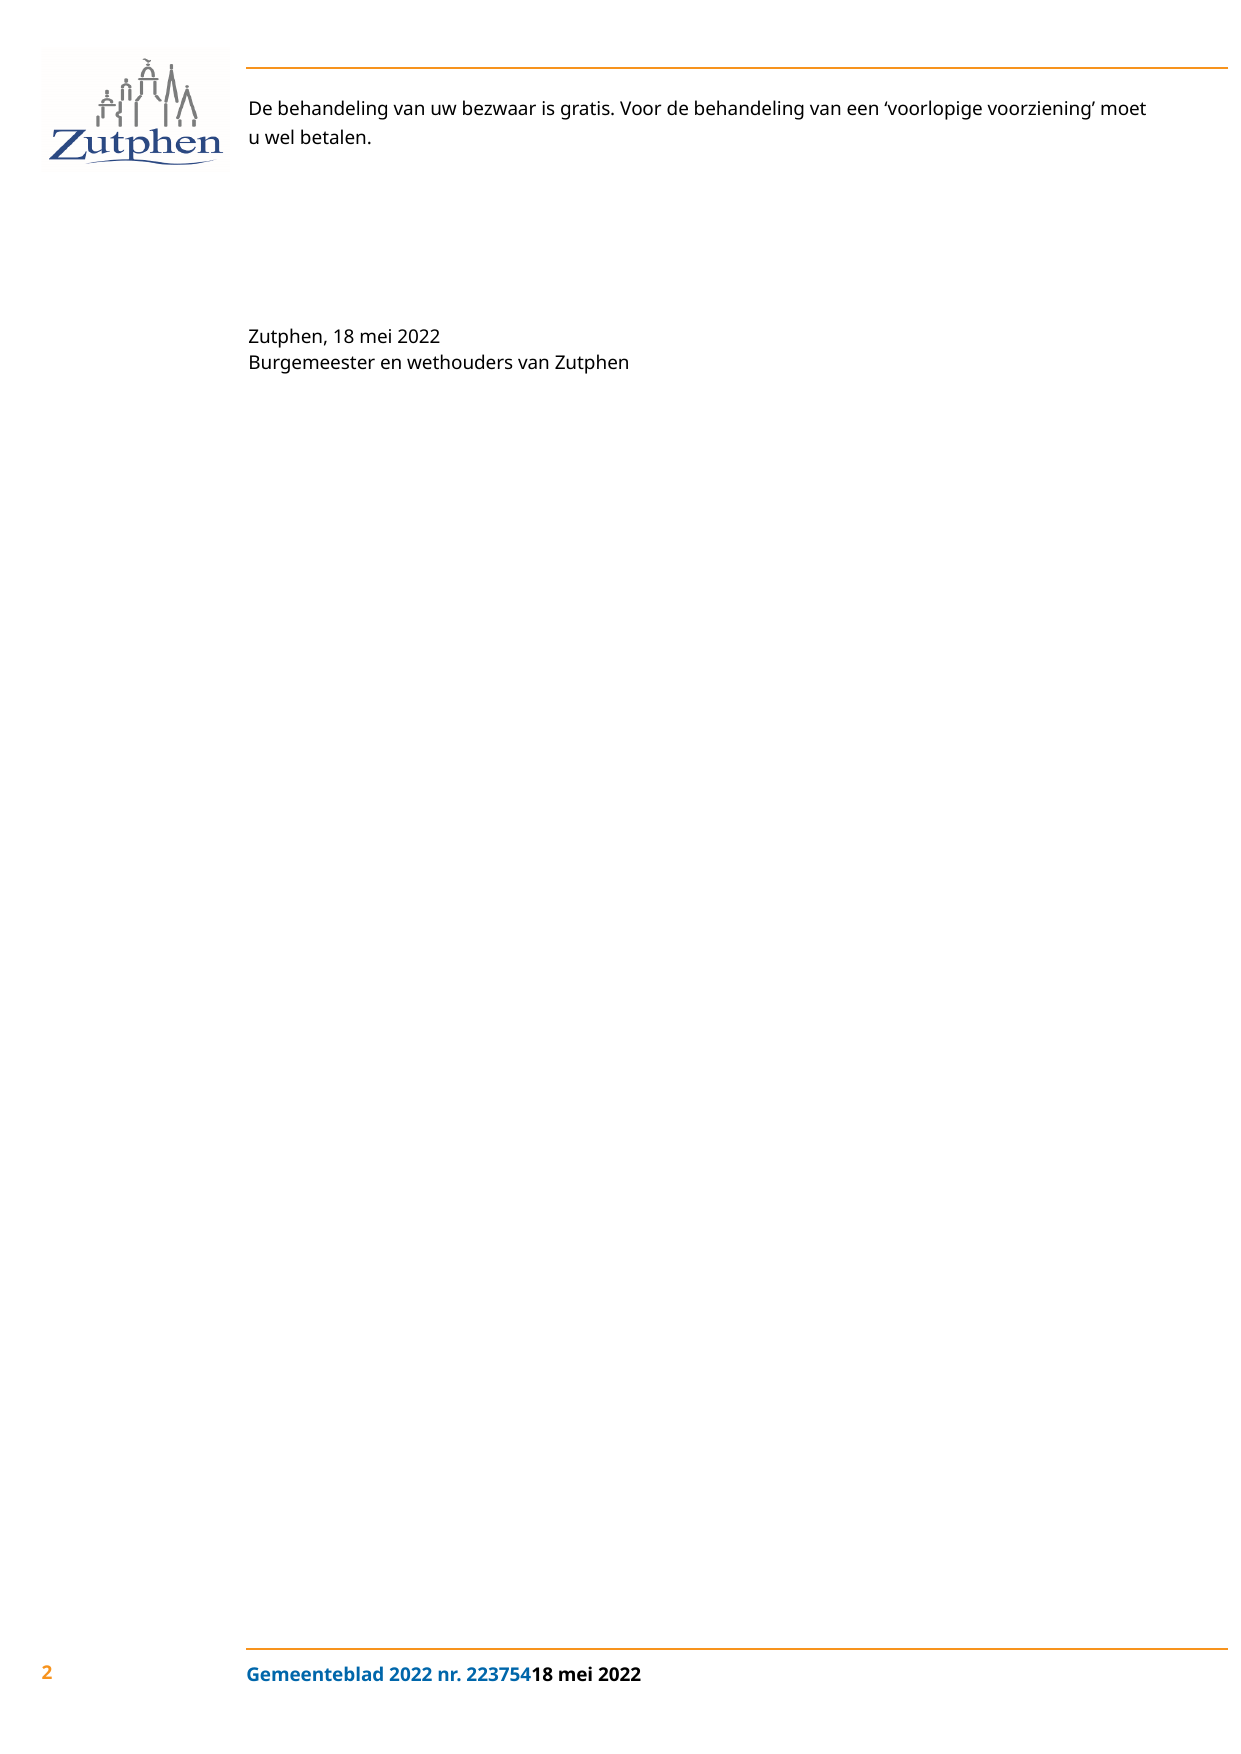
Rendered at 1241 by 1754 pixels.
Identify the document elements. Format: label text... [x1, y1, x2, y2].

text De behandeling van uw bezwaar is gratis. Voor de behandeling van een ‘voorlopige voorziening’ moet u wel betalen. [248, 95, 1152, 150]
text Burgemeester en wethouders van Zutphen [248, 349, 1152, 375]
picture [41, 47, 231, 172]
text Zutphen, 18 mei 2022 [248, 323, 1152, 349]
